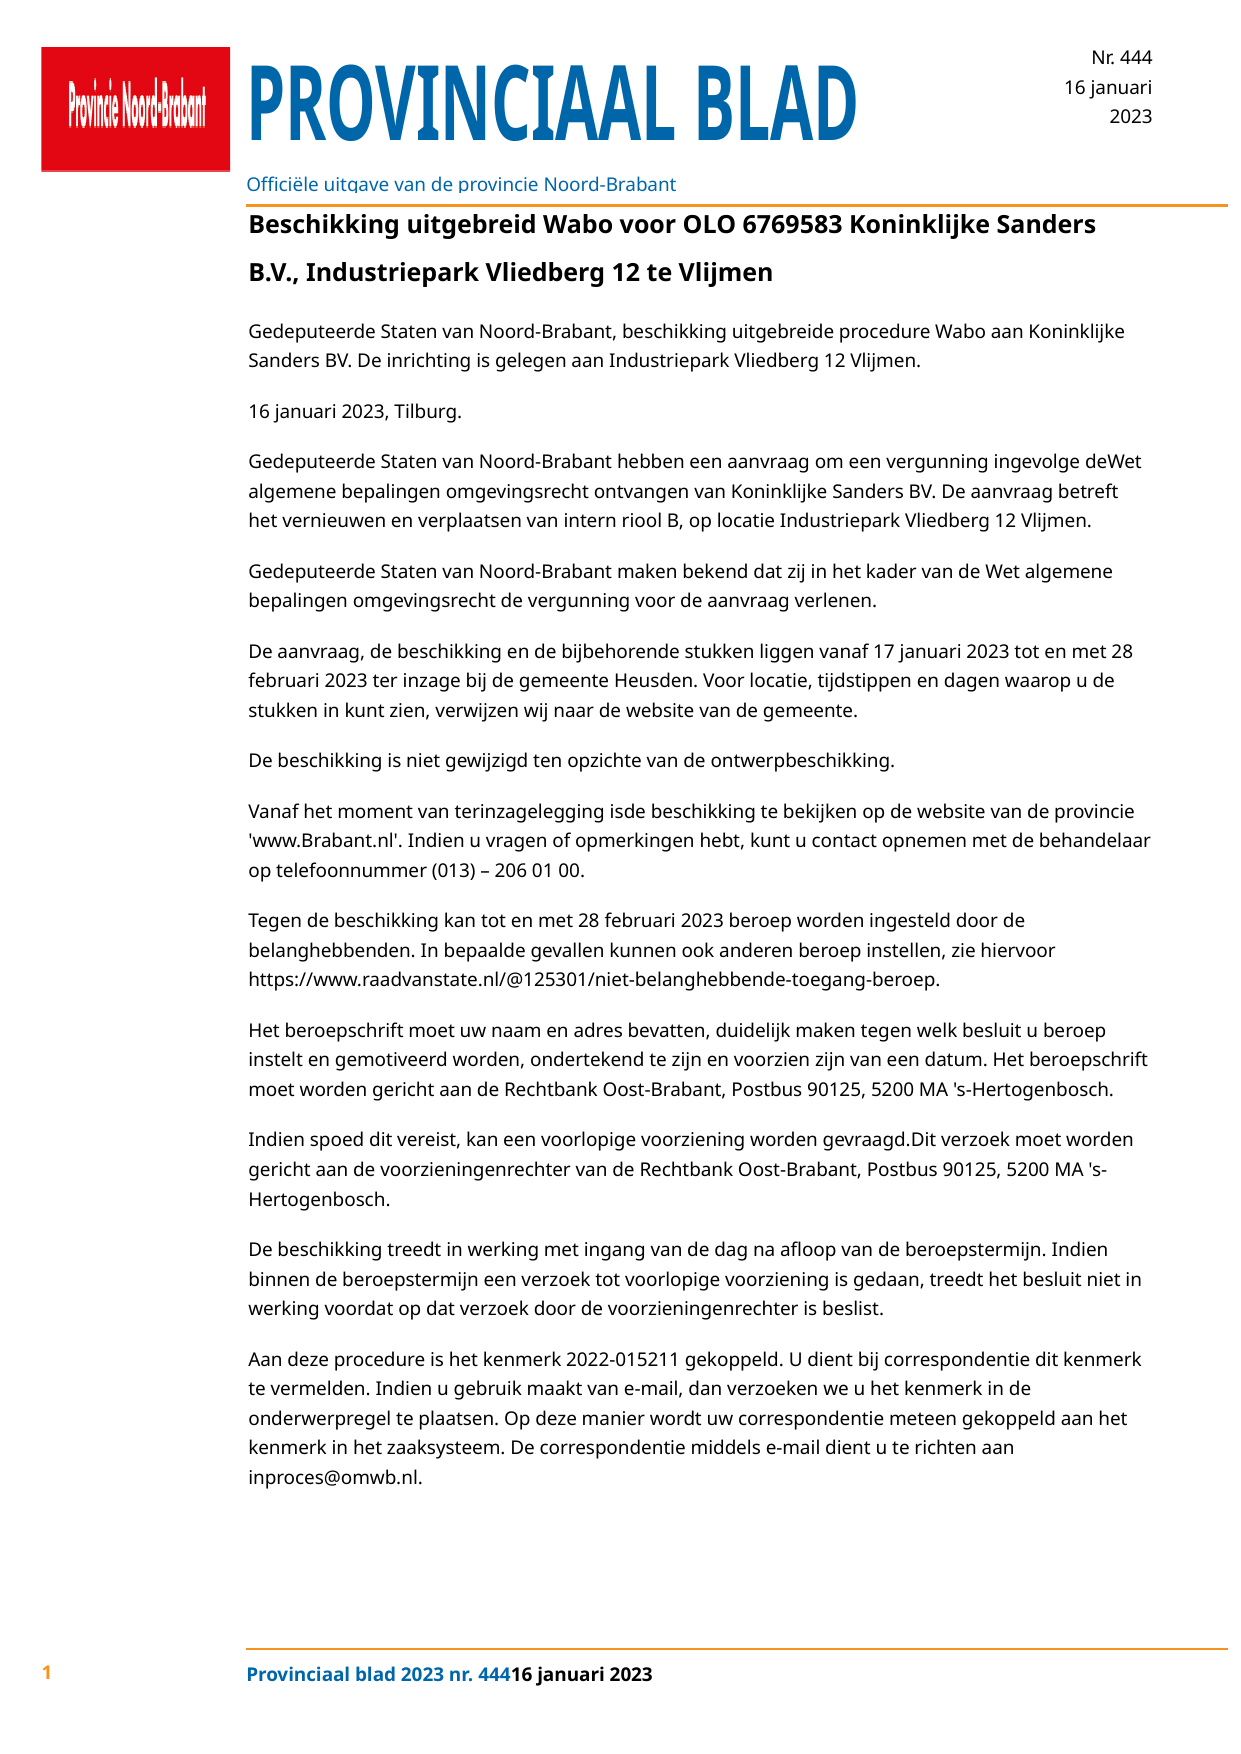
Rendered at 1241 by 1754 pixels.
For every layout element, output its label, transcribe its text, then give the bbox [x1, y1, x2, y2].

text Aan deze procedure is het kenmerk 2022-015211 gekoppeld. U dient bij correspondentie dit kenmerk te vermelden. Indien u gebruik maakt van e-mail, dan verzoeken we u het kenmerk in de onderwerpregel te plaatsen. Op deze manier wordt uw correspondentie meteen gekoppeld aan het kenmerk in het zaaksysteem. De correspondentie middels e-mail dient u te richten aan inproces@omwb.nl. [248, 1346, 1152, 1490]
text De aanvraag, de beschikking en de bijbehorende stukken liggen vanaf 17 januari 2023 tot en met 28 februari 2023 ter inzage bij de gemeente Heusden. Voor locatie, tijdstippen en dagen waarop u de stukken in kunt zien, verwijzen wij naar de website van de gemeente. [248, 638, 1152, 723]
text De beschikking treedt in werking met ingang van de dag na afloop van de beroepstermijn. Indien binnen de beroepstermijn een verzoek tot voorlopige voorziening is gedaan, treedt het besluit niet in werking voordat op dat verzoek door de voorzieningenrechter is beslist. [248, 1236, 1152, 1321]
text Beschikking uitgebreid Wabo voor OLO 6769583 Koninklijke Sanders B.V., Industriepark Vliedberg 12 te Vlijmen [248, 207, 1152, 288]
text Gedeputeerde Staten van Noord-Brabant hebben een aanvraag om een vergunning ingevolge deWet algemene bepalingen omgevingsrecht ontvangen van Koninklijke Sanders BV. De aanvraag betreft het vernieuwen en verplaatsen van intern riool B, op locatie Industriepark Vliedberg 12 Vlijmen. [248, 448, 1152, 533]
text De beschikking is niet gewijzigd ten opzichte van de ontwerpbeschikking. [248, 747, 1152, 773]
text Het beroepschrift moet uw naam en adres bevatten, duidelijk maken tegen welk besluit u beroep instelt en gemotiveerd worden, ondertekend te zijn en voorzien zijn van een datum. Het beroepschrift moet worden gericht aan de Rechtbank Oost-Brabant, Postbus 90125, 5200 MA 's-Hertogenbosch. [248, 1017, 1152, 1102]
text Tegen de beschikking kan tot en met 28 februari 2023 beroep worden ingesteld door de belanghebbenden. In bepaalde gevallen kunnen ook anderen beroep instellen, zie hiervoor https://www.raadvanstate.nl/@125301/niet-belanghebbende-toegang-beroep. [248, 907, 1152, 992]
text Gedeputeerde Staten van Noord-Brabant maken bekend dat zij in het kader van de Wet algemene bepalingen omgevingsrecht de vergunning voor de aanvraag verlenen. [248, 558, 1152, 613]
text Vanaf het moment van terinzagelegging isde beschikking te bekijken op de website van de provincie 'www.Brabant.nl'. Indien u vragen of opmerkingen hebt, kunt u contact opnemen met de behandelaar op telefoonnummer (013) – 206 01 00. [248, 798, 1152, 883]
picture [41, 47, 231, 172]
text Gedeputeerde Staten van Noord-Brabant, beschikking uitgebreide procedure Wabo aan Koninklijke Sanders BV. De inrichting is gelegen aan Industriepark Vliedberg 12 Vlijmen. [248, 318, 1152, 373]
text 16 januari 2023, Tilburg. [248, 398, 1152, 424]
text Indien spoed dit vereist, kan een voorlopige voorziening worden gevraagd.Dit verzoek moet worden gericht aan de voorzieningenrechter van de Rechtbank Oost-Brabant, Postbus 90125, 5200 MA 's-Hertogenbosch. [248, 1127, 1152, 1212]
